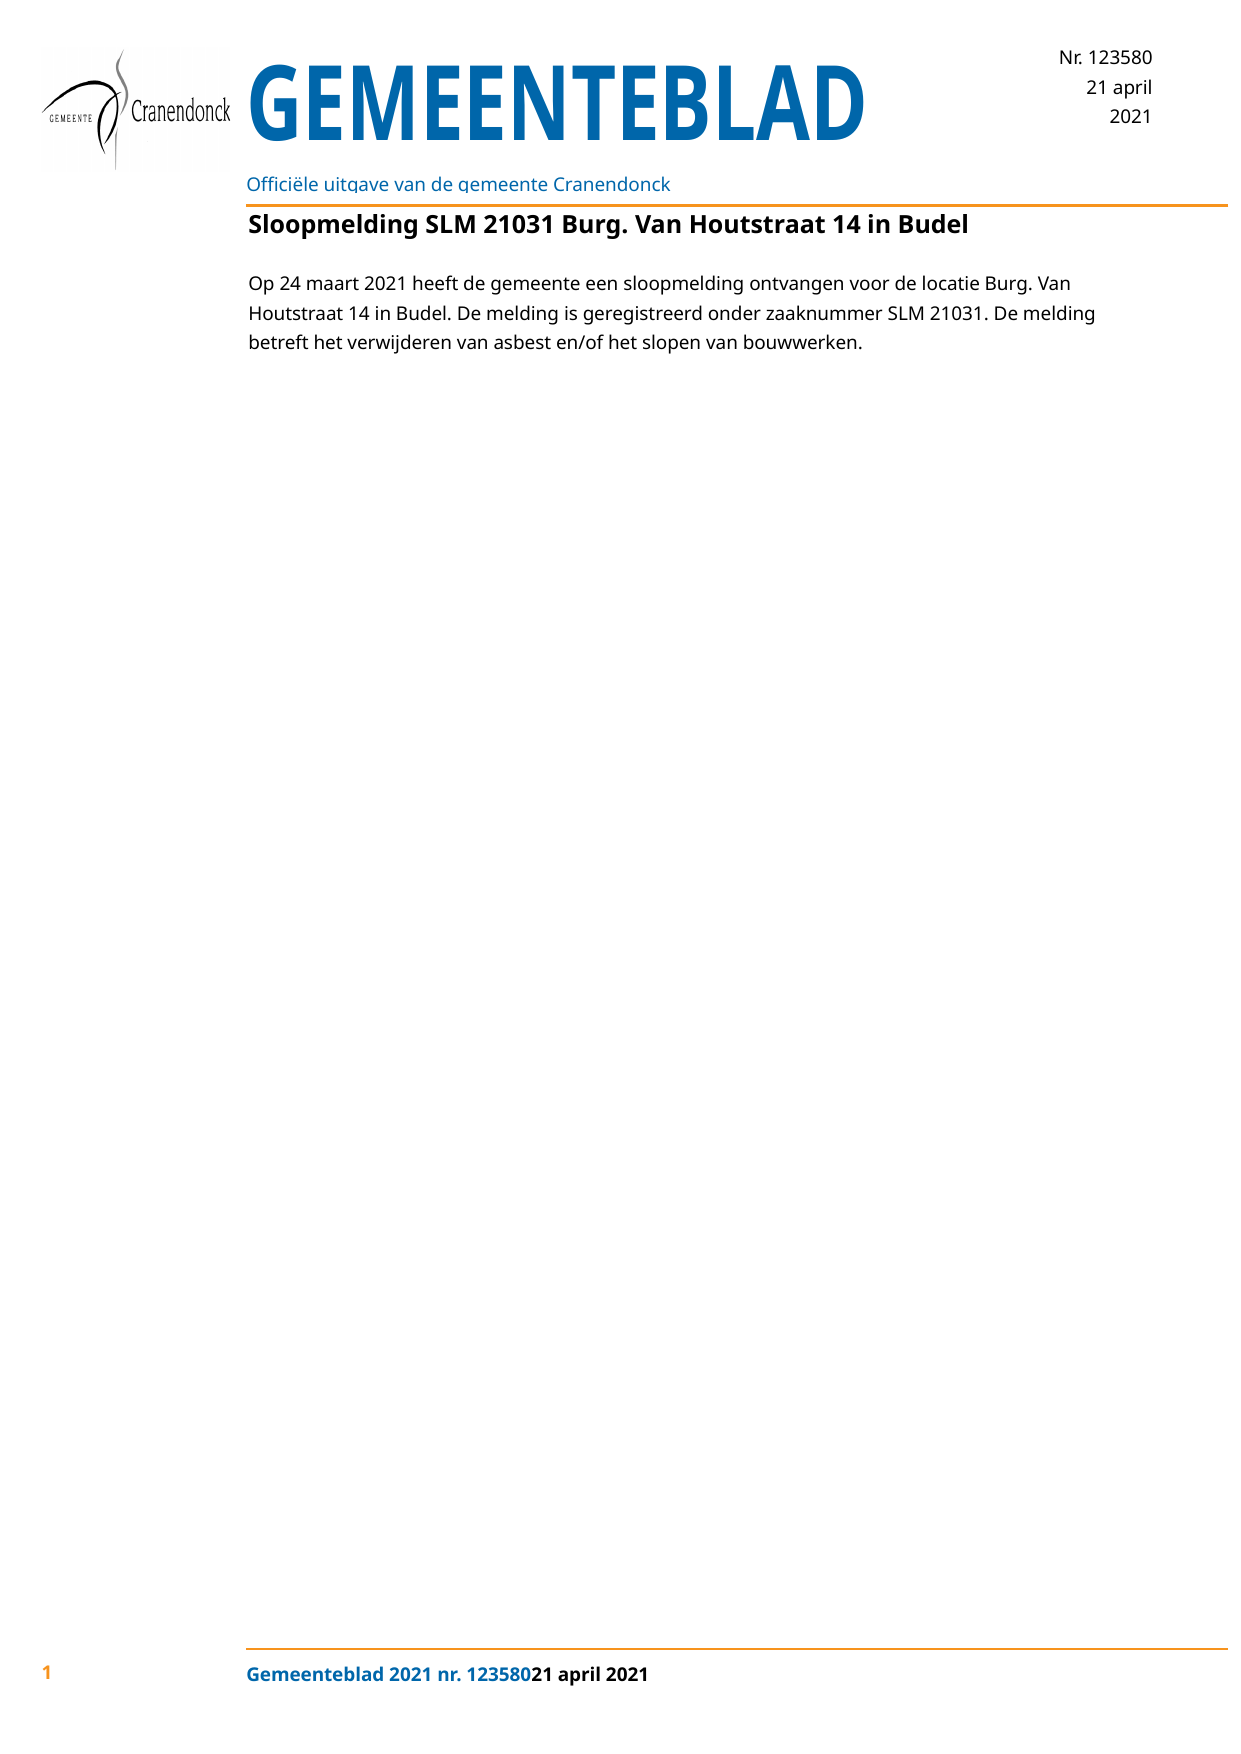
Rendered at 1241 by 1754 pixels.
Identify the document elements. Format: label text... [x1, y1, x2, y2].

text Op 24 maart 2021 heeft de gemeente een sloopmelding ontvangen voor de locatie Burg. Van Houtstraat 14 in Budel. De melding is geregistreerd onder zaaknummer SLM 21031. De melding betreft het verwijderen van asbest en/of het slopen van bouwwerken. [248, 270, 1152, 355]
picture [41, 47, 231, 172]
text Sloopmelding SLM 21031 Burg. Van Houtstraat 14 in Budel [248, 207, 1152, 241]
